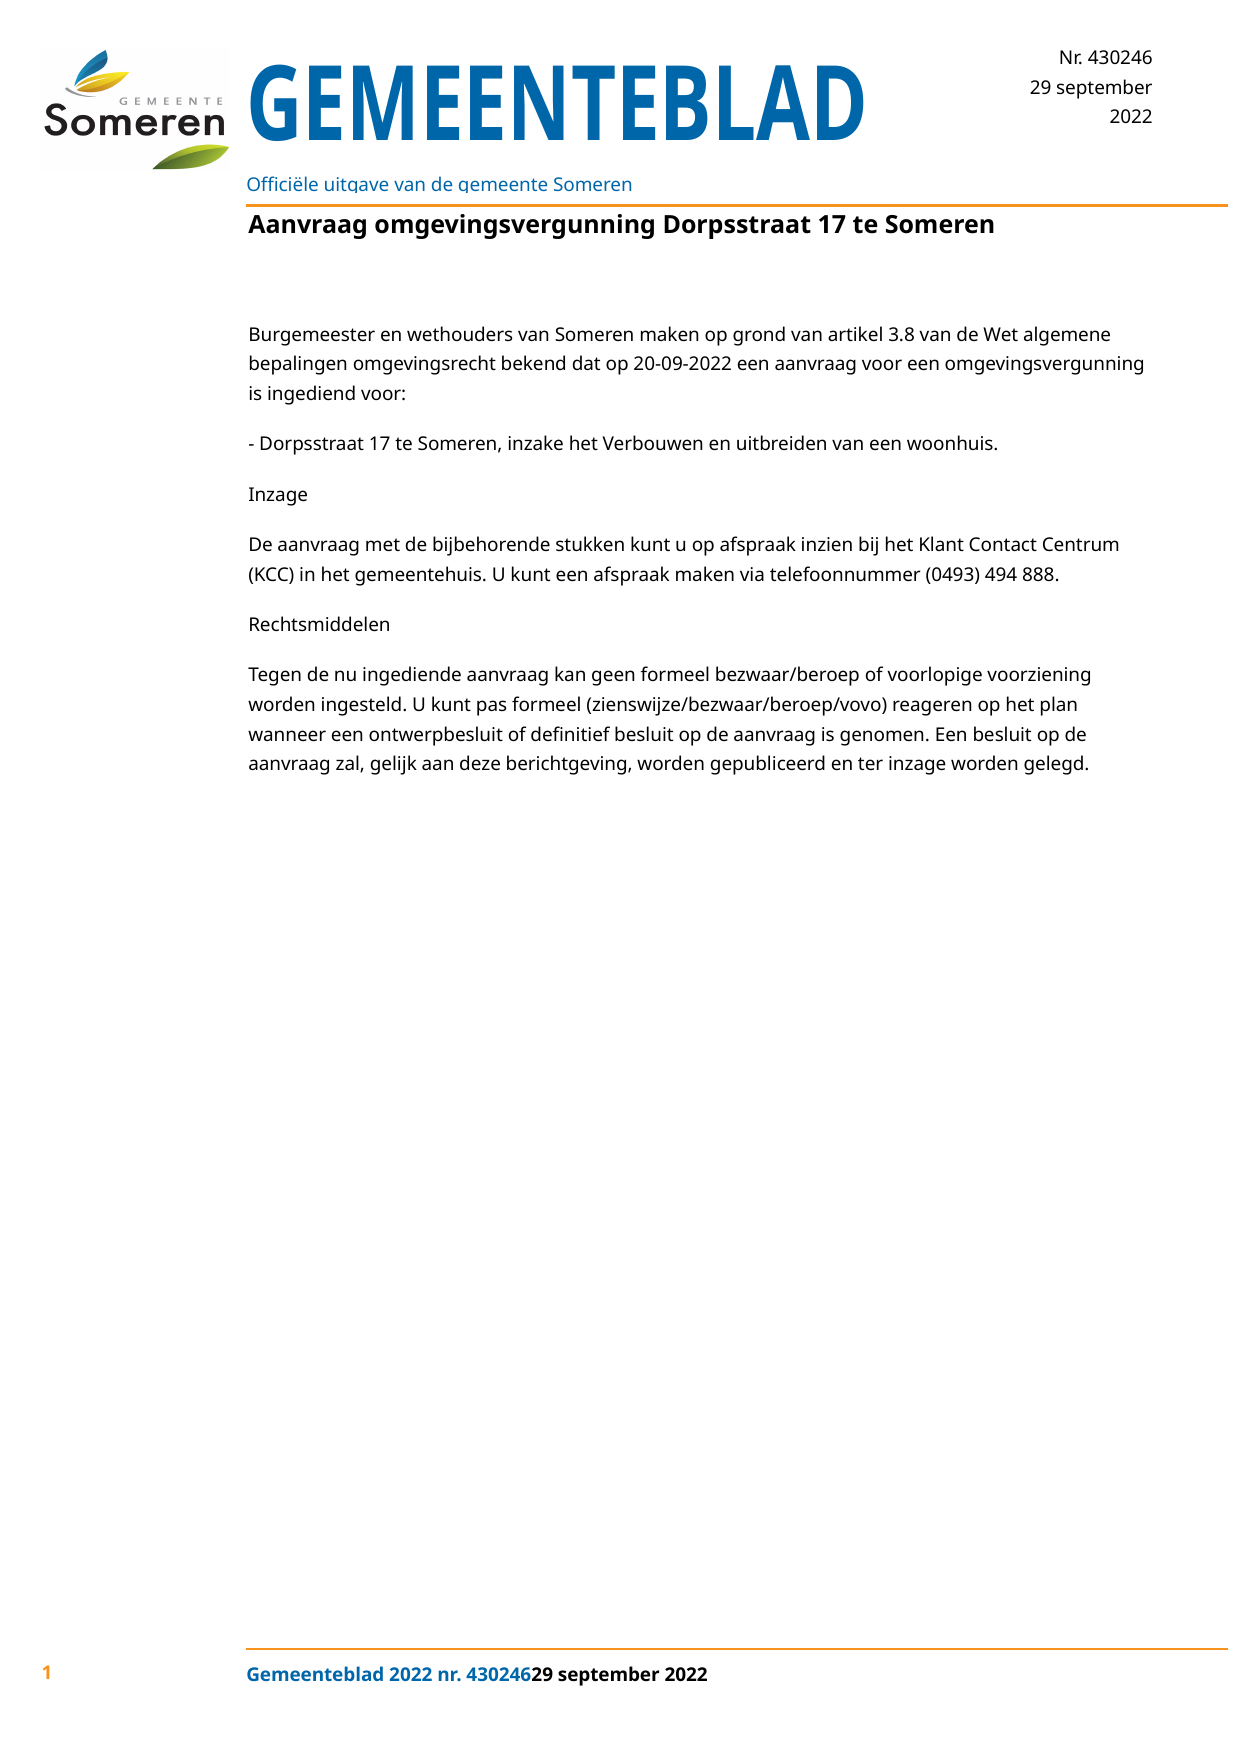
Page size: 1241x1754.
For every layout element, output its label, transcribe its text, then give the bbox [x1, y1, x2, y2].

text Burgemeester en wethouders van Someren maken op grond van artikel 3.8 van de Wet algemene bepalingen omgevingsrecht bekend dat op 20-09-2022 een aanvraag voor een omgevingsvergunning is ingediend voor: [248, 321, 1152, 406]
picture [41, 47, 231, 172]
text De aanvraag met de bijbehorende stukken kunt u op afspraak inzien bij het Klant Contact Centrum (KCC) in het gemeentehuis. U kunt een afspraak maken via telefoonnummer (0493) 494 888. [248, 531, 1152, 586]
text Aanvraag omgevingsvergunning Dorpsstraat 17 te Someren [248, 207, 1152, 241]
text Tegen de nu ingediende aanvraag kan geen formeel bezwaar/beroep of voorlopige voorziening worden ingesteld. U kunt pas formeel (zienswijze/bezwaar/beroep/vovo) reageren op het plan wanneer een ontwerpbesluit of definitief besluit op de aanvraag is genomen. Een besluit op de aanvraag zal, gelijk aan deze berichtgeving, worden gepubliceerd en ter inzage worden gelegd. [248, 662, 1152, 776]
text Rechtsmiddelen [248, 611, 1152, 637]
text - Dorpsstraat 17 te Someren, inzake het Verbouwen en uitbreiden van een woonhuis. [248, 430, 1152, 456]
text Inzage [248, 481, 1152, 506]
